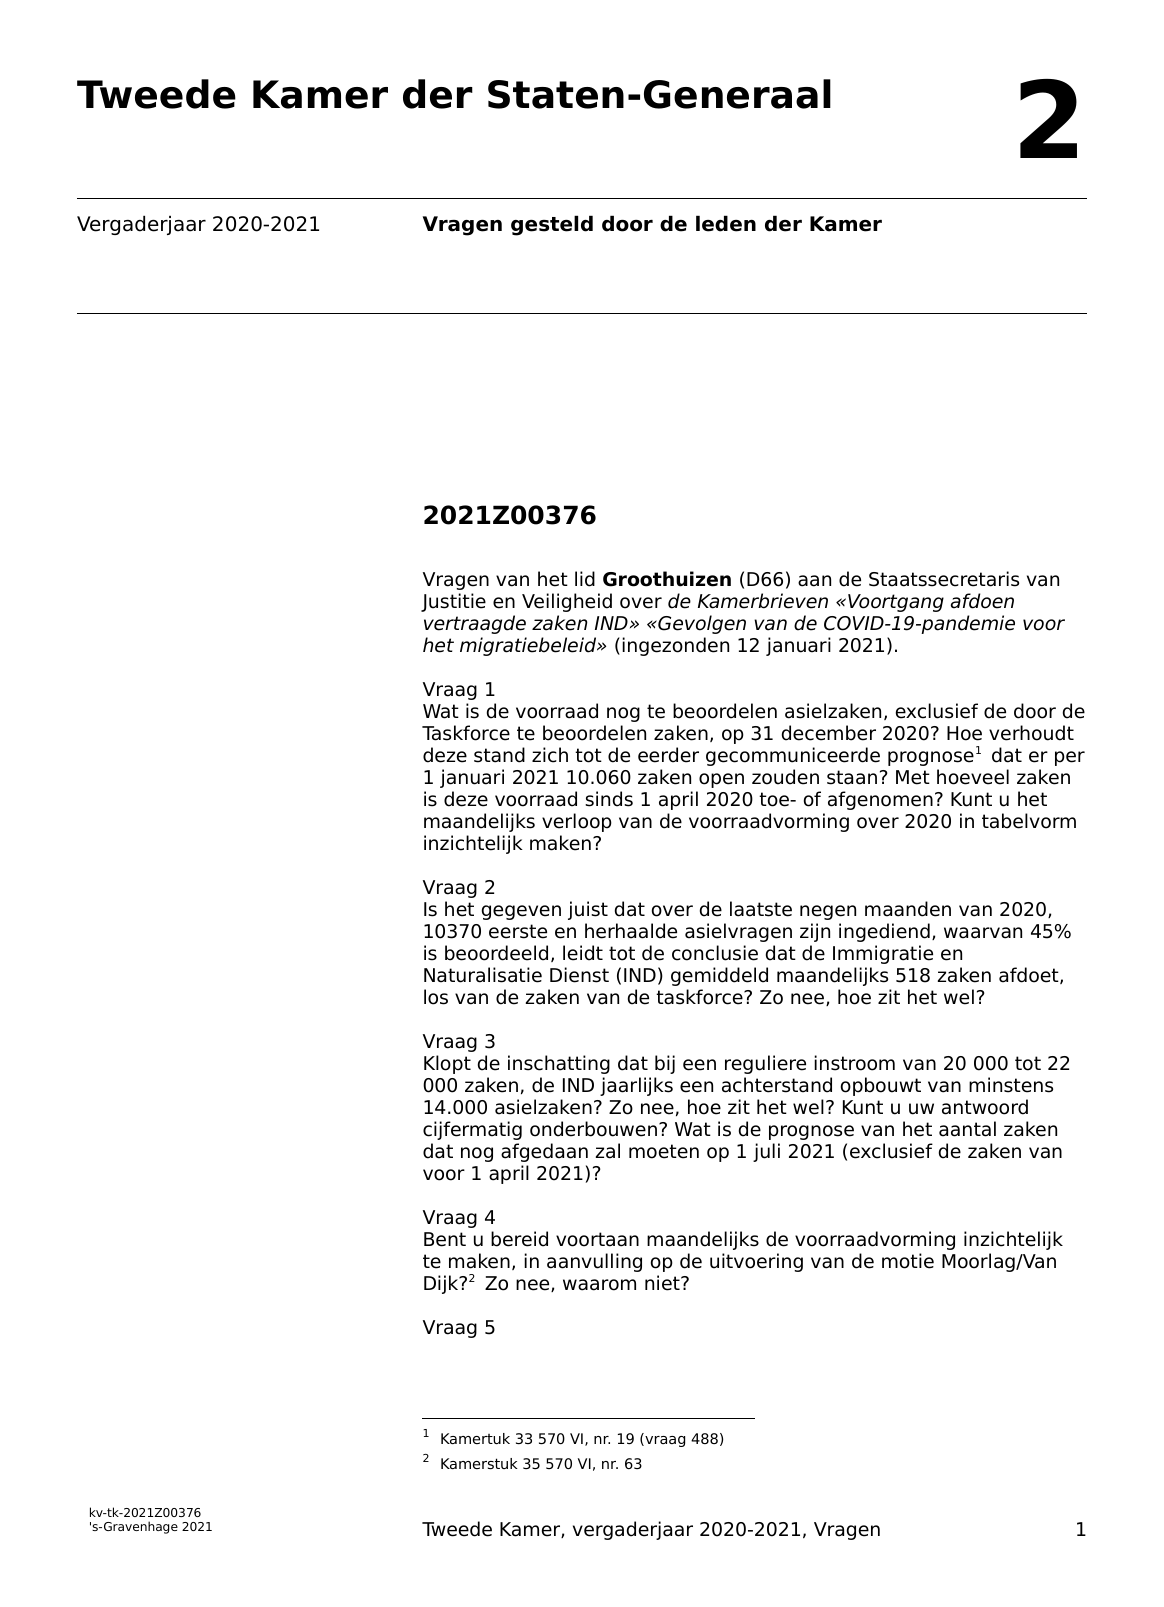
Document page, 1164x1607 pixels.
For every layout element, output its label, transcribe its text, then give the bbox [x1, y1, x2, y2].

text Kamertuk 33 570 VI, nr. 19 (vraag 488) [422, 1427, 1087, 1449]
table_header 2 [886, 59, 1087, 198]
text kv-tk-2021Z00376 [88, 1506, 323, 1520]
table_header Tweede Kamer der Staten-Generaal [77, 59, 886, 198]
text Wat is de voorraad nog te beoordelen asielzaken, exclusief de door de Taskforce te beoordelen zaken, op 31 december 2020? Hoe verhoudt deze stand zich tot de eerder gecommuniceerde prognose dat er per 1 januari 2021 10.060 zaken open zouden staan? Met hoeveel zaken is deze voorraad sinds 1 april 2020 toe- of afgenomen? Kunt u het maandelijks verloop van de voorraadvorming over 2020 in tabelvorm inzichtelijk maken? [422, 701, 1087, 855]
text 2021Z00376 [422, 501, 1087, 531]
text Vraag 1 [422, 679, 1087, 701]
text Kamerstuk 35 570 VI, nr. 63 [422, 1452, 1087, 1474]
text Bent u bereid voortaan maandelijks de voorraadvorming inzichtelijk te maken, in aanvulling op de uitvoering van de motie Moorlag/Van Dijk? Zo nee, waarom niet? [422, 1229, 1087, 1295]
text Vraag 5 [422, 1317, 1087, 1339]
text Vraag 2 [422, 877, 1087, 899]
text Vraag 3 [422, 1031, 1087, 1053]
text Is het gegeven juist dat over de laatste negen maanden van 2020, 10370 eerste en herhaalde asielvragen zijn ingediend, waarvan 45% is beoordeeld, leidt tot de conclusie dat de Immigratie en Naturalisatie Dienst (IND) gemiddeld maandelijks 518 zaken afdoet, los van de zaken van de taskforce? Zo nee, hoe zit het wel? [422, 899, 1087, 1009]
text 's-Gravenhage 2021 [88, 1520, 323, 1534]
table_cell Vergaderjaar 2020-2021 [77, 199, 422, 313]
text Vraag 4 [422, 1207, 1087, 1229]
text Klopt de inschatting dat bij een reguliere instroom van 20 000 tot 22 000 zaken, de IND jaarlijks een achterstand opbouwt van minstens 14.000 asielzaken? Zo nee, hoe zit het wel? Kunt u uw antwoord cijfermatig onderbouwen? Wat is de prognose van het aantal zaken dat nog afgedaan zal moeten op 1 juli 2021 (exclusief de zaken van voor 1 april 2021)? [422, 1053, 1087, 1185]
table_cell Vragen gesteld door de leden der Kamer [422, 199, 1087, 313]
text Vragen van het lid Groothuizen (D66) aan de Staatssecretaris van Justitie en Veiligheid over de Kamerbrieven «Voortgang afdoen vertraagde zaken IND» «Gevolgen van de COVID-19-pandemie voor het migratiebeleid» (ingezonden 12 januari 2021). [422, 569, 1087, 657]
